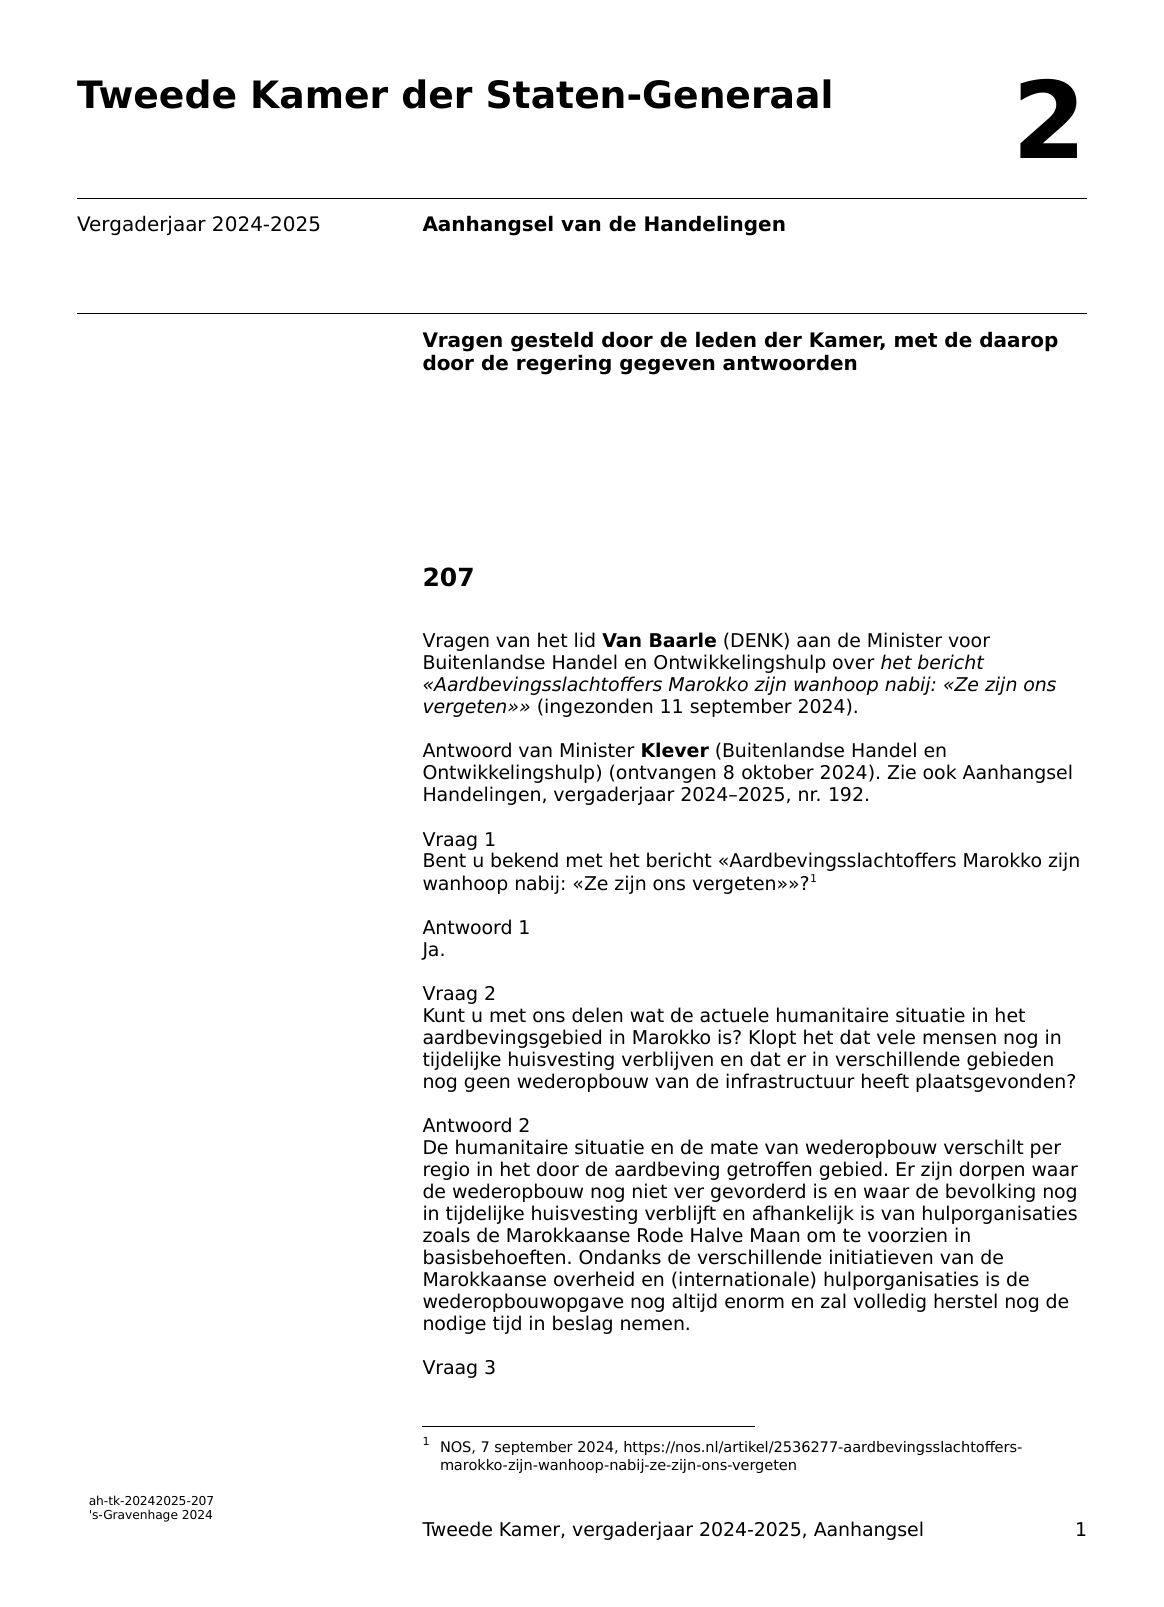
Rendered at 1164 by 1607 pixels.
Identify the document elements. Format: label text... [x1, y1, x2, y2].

text Antwoord 1 [422, 917, 1087, 938]
text 207 [422, 563, 1087, 592]
table_cell Vergaderjaar 2024-2025 [77, 199, 422, 313]
text Vraag 1 [422, 828, 1087, 850]
text Vraag 3 [422, 1357, 1087, 1379]
table_header Tweede Kamer der Staten-Generaal [77, 59, 886, 198]
table_header 2 [886, 59, 1087, 198]
table_cell Vragen gesteld door de leden der Kamer, met de daarop door de regering gegeven antwoorden [422, 314, 1087, 375]
text Kunt u met ons delen wat de actuele humanitaire situatie in het aardbevingsgebied in Marokko is? Klopt het dat vele mensen nog in tijdelijke huisvesting verblijven en dat er in verschillende gebieden nog geen wederopbouw van de infrastructuur heeft plaatsgevonden? [422, 1005, 1087, 1093]
table_cell [77, 314, 422, 375]
text Vraag 2 [422, 983, 1087, 1005]
text Bent u bekend met het bericht «Aardbevingsslachtoffers Marokko zijn wanhoop nabij: «Ze zijn ons vergeten»»? [422, 850, 1087, 894]
text ah-tk-20242025-207 [88, 1494, 323, 1508]
table_cell Aanhangsel van de Handelingen [422, 199, 1087, 313]
text NOS, 7 september 2024, https://nos.nl/artikel/2536277-aardbevingsslachtoffers-marokko-zijn-wanhoop-nabij-ze-zijn-ons-vergeten [422, 1435, 1087, 1474]
text Vragen van het lid Van Baarle (DENK) aan de Minister voor Buitenlandse Handel en Ontwikkelingshulp over het bericht «Aardbevingsslachtoffers Marokko zijn wanhoop nabij: «Ze zijn ons vergeten»» (ingezonden 11 september 2024). [422, 630, 1087, 718]
text Antwoord van Minister Klever (Buitenlandse Handel en Ontwikkelingshulp) (ontvangen 8 oktober 2024). Zie ook Aanhangsel Handelingen, vergaderjaar 2024–2025, nr. 192. [422, 740, 1087, 806]
text Ja. [422, 938, 1087, 961]
text Antwoord 2 [422, 1115, 1087, 1137]
text 's-Gravenhage 2024 [88, 1508, 323, 1522]
text De humanitaire situatie en de mate van wederopbouw verschilt per regio in het door de aardbeving getroffen gebied. Er zijn dorpen waar de wederopbouw nog niet ver gevorderd is en waar de bevolking nog in tijdelijke huisvesting verblijft en afhankelijk is van hulporganisaties zoals de Marokkaanse Rode Halve Maan om te voorzien in basisbehoeften. Ondanks de verschillende initiatieven van de Marokkaanse overheid en (internationale) hulporganisaties is de wederopbouwopgave nog altijd enorm en zal volledig herstel nog de nodige tijd in beslag nemen. [422, 1137, 1087, 1334]
